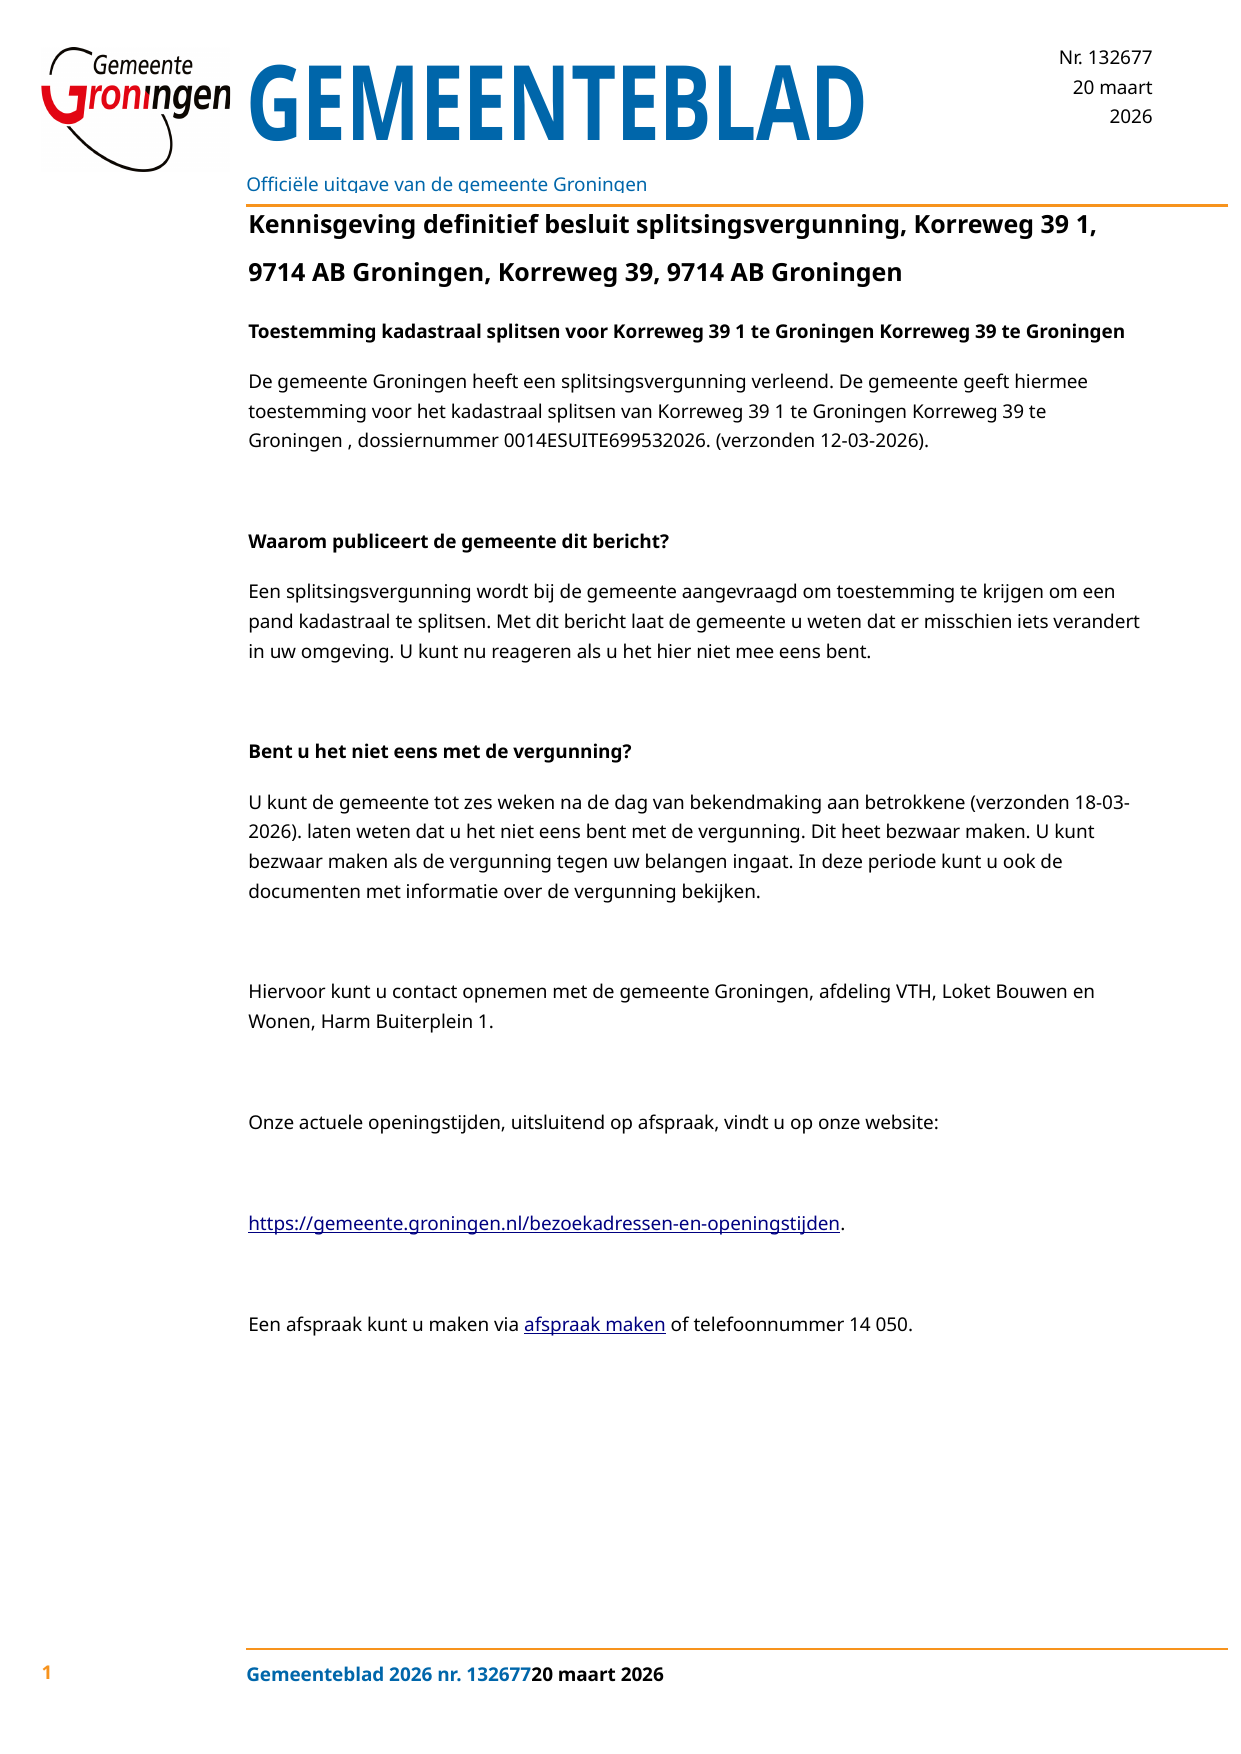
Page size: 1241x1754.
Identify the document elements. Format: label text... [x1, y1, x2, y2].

text Kennisgeving definitief besluit splitsingsvergunning, Korreweg 39 1, 9714 AB Groningen, Korreweg 39, 9714 AB Groningen [248, 207, 1152, 288]
text Waarom publiceert de gemeente dit bericht? [248, 528, 1152, 554]
text U kunt de gemeente tot zes weken na de dag van bekendmaking aan betrokkene (verzonden 18-03-2026). laten weten dat u het niet eens bent met de vergunning. Dit heet bezwaar maken. U kunt bezwaar maken als de vergunning tegen uw belangen ingaat. In deze periode kunt u ook de documenten met informatie over de vergunning bekijken. [248, 789, 1152, 904]
picture [41, 47, 231, 172]
text Een afspraak kunt u maken via afspraak maken of telefoonnummer 14 050. [248, 1311, 1152, 1337]
text Toestemming kadastraal splitsen voor Korreweg 39 1 te Groningen Korreweg 39 te Groningen [248, 318, 1152, 344]
text De gemeente Groningen heeft een splitsingsvergunning verleend. De gemeente geeft hiermee toestemming voor het kadastraal splitsen van Korreweg 39 1 te Groningen Korreweg 39 te Groningen , dossiernummer 0014ESUITE699532026. (verzonden 12-03-2026). [248, 368, 1152, 453]
text Hiervoor kunt u contact opnemen met de gemeente Groningen, afdeling VTH, Loket Bouwen en Wonen, Harm Buiterplein 1. [248, 979, 1152, 1034]
text Bent u het niet eens met de vergunning? [248, 739, 1152, 764]
text https://gemeente.groningen.nl/bezoekadressen-en-openingstijden. [248, 1210, 1152, 1236]
text Onze actuele openingstijden, uitsluitend op afspraak, vindt u op onze website: [248, 1109, 1152, 1135]
text Een splitsingsvergunning wordt bij de gemeente aangevraagd om toestemming te krijgen om een pand kadastraal te splitsen. Met dit bericht laat de gemeente u weten dat er misschien iets verandert in uw omgeving. U kunt nu reageren als u het hier niet mee eens bent. [248, 579, 1152, 664]
